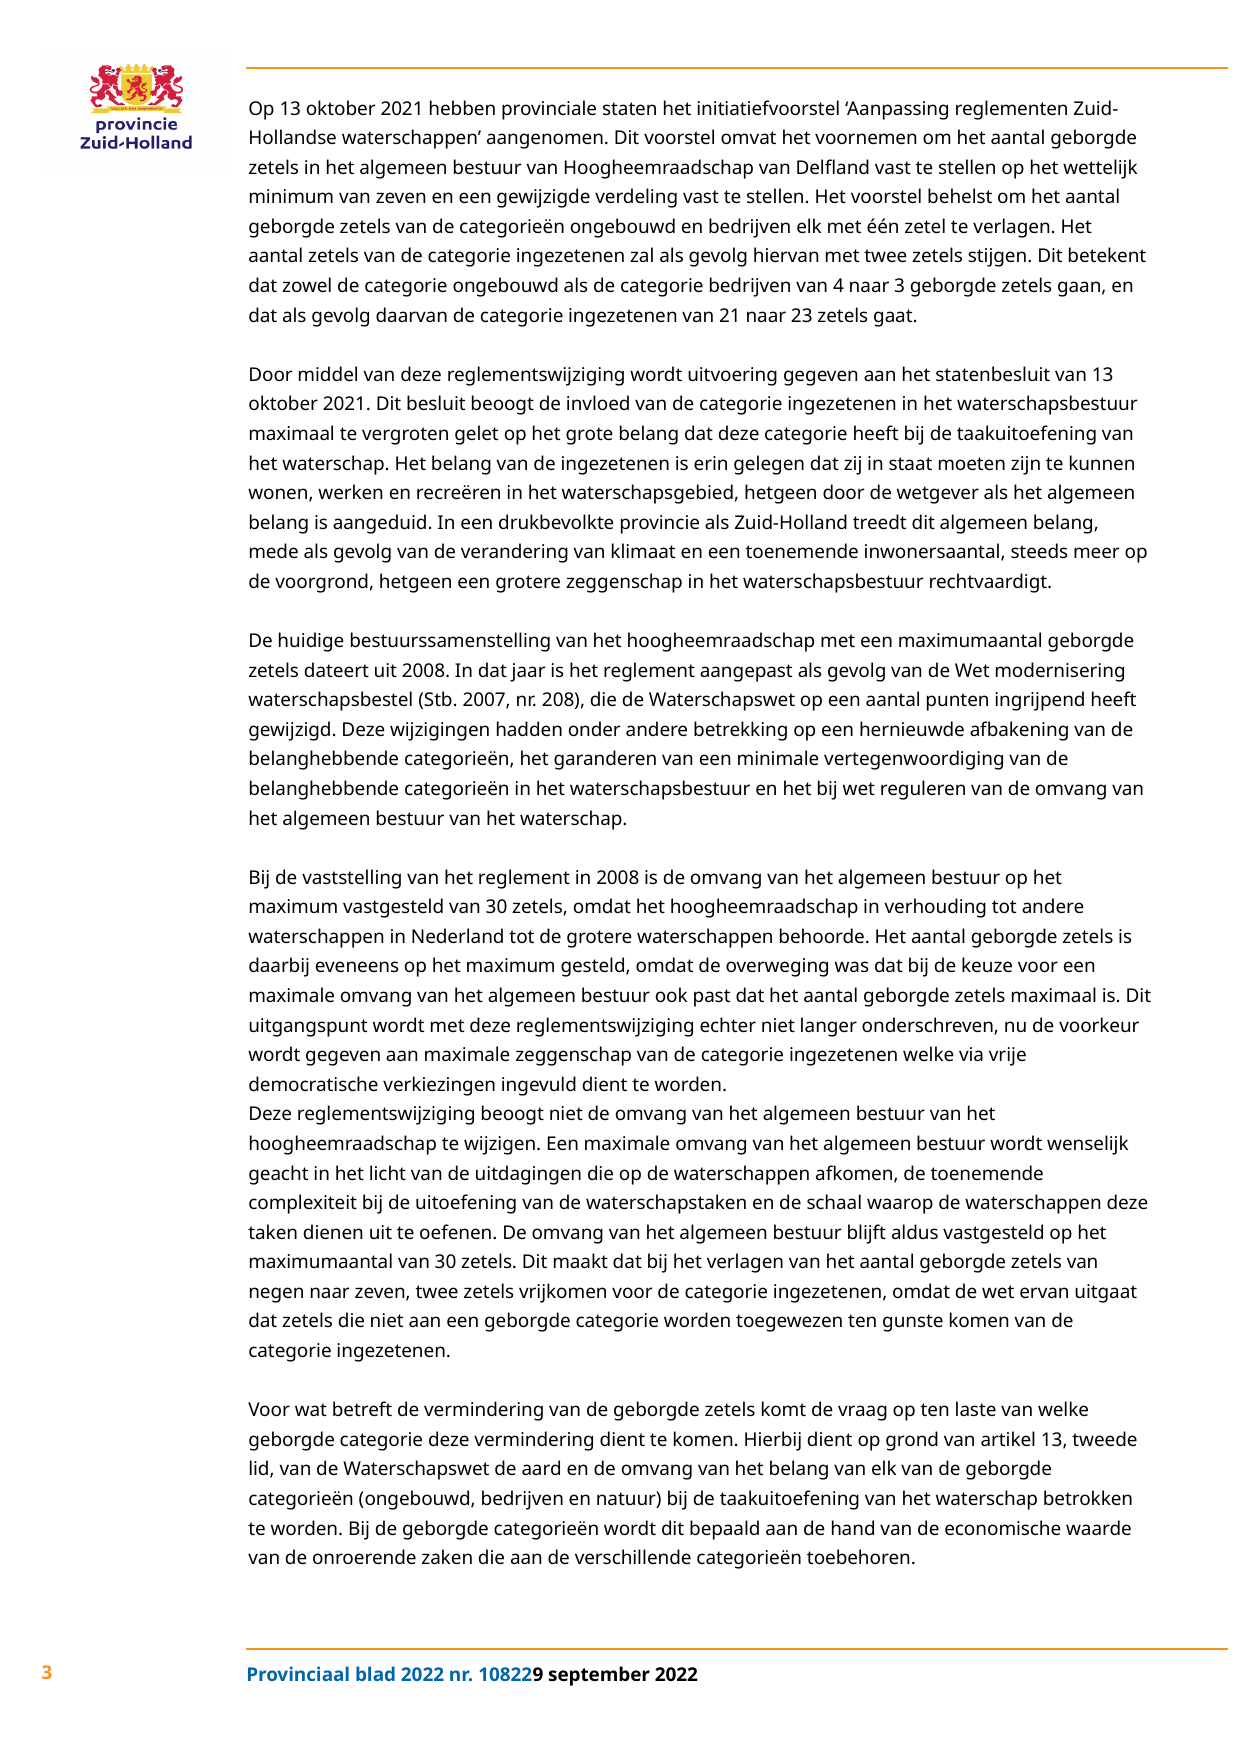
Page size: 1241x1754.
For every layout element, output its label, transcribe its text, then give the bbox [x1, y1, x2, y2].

text De huidige bestuurssamenstelling van het hoogheemraadschap met een maximumaantal geborgde zetels dateert uit 2008. In dat jaar is het reglement aangepast als gevolg van de Wet modernisering waterschapsbestel (Stb. 2007, nr. 208), die de Waterschapswet op een aantal punten ingrijpend heeft gewijzigd. Deze wijzigingen hadden onder andere betrekking op een hernieuwde afbakening van de belanghebbende categorieën, het garanderen van een minimale vertegenwoordiging van de belanghebbende categorieën in het waterschapsbestuur en het bij wet reguleren van de omvang van het algemeen bestuur van het waterschap. [248, 627, 1152, 831]
text Op 13 oktober 2021 hebben provinciale staten het initiatiefvoorstel ‘Aanpassing reglementen Zuid-Hollandse waterschappen’ aangenomen. Dit voorstel omvat het voornemen om het aantal geborgde zetels in het algemeen bestuur van Hoogheemraadschap van Delfland vast te stellen op het wettelijk minimum van zeven en een gewijzigde verdeling vast te stellen. Het voorstel behelst om het aantal geborgde zetels van de categorieën ongebouwd en bedrijven elk met één zetel te verlagen. Het aantal zetels van de categorie ingezetenen zal als gevolg hiervan met twee zetels stijgen. Dit betekent dat zowel de categorie ongebouwd als de categorie bedrijven van 4 naar 3 geborgde zetels gaan, en dat als gevolg daarvan de categorie ingezetenen van 21 naar 23 zetels gaat. [248, 95, 1152, 328]
picture [41, 47, 231, 172]
text Door middel van deze reglementswijziging wordt uitvoering gegeven aan het statenbesluit van 13 oktober 2021. Dit besluit beoogt de invloed van de categorie ingezetenen in het waterschapsbestuur maximaal te vergroten gelet op het grote belang dat deze categorie heeft bij de taakuitoefening van het waterschap. Het belang van de ingezetenen is erin gelegen dat zij in staat moeten zijn te kunnen wonen, werken en recreëren in het waterschapsgebied, hetgeen door de wetgever als het algemeen belang is aangeduid. In een drukbevolkte provincie als Zuid-Holland treedt dit algemeen belang, mede als gevolg van de verandering van klimaat en een toenemende inwonersaantal, steeds meer op de voorgrond, hetgeen een grotere zeggenschap in het waterschapsbestuur rechtvaardigt. [248, 361, 1152, 594]
text Bij de vaststelling van het reglement in 2008 is de omvang van het algemeen bestuur op het maximum vastgesteld van 30 zetels, omdat het hoogheemraadschap in verhouding tot andere waterschappen in Nederland tot de grotere waterschappen behoorde. Het aantal geborgde zetels is daarbij eveneens op het maximum gesteld, omdat de overweging was dat bij de keuze voor een maximale omvang van het algemeen bestuur ook past dat het aantal geborgde zetels maximaal is. Dit uitgangspunt wordt met deze reglementswijziging echter niet langer onderschreven, nu de voorkeur wordt gegeven aan maximale zeggenschap van de categorie ingezetenen welke via vrije democratische verkiezingen ingevuld dient te worden. [248, 864, 1152, 1097]
text Deze reglementswijziging beoogt niet de omvang van het algemeen bestuur van het hoogheemraadschap te wijzigen. Een maximale omvang van het algemeen bestuur wordt wenselijk geacht in het licht van de uitdagingen die op de waterschappen afkomen, de toenemende complexiteit bij de uitoefening van de waterschapstaken en de schaal waarop de waterschappen deze taken dienen uit te oefenen. De omvang van het algemeen bestuur blijft aldus vastgesteld op het maximumaantal van 30 zetels. Dit maakt dat bij het verlagen van het aantal geborgde zetels van negen naar zeven, twee zetels vrijkomen voor de categorie ingezetenen, omdat de wet ervan uitgaat dat zetels die niet aan een geborgde categorie worden toegewezen ten gunste komen van de categorie ingezetenen. [248, 1101, 1152, 1363]
text Voor wat betreft de vermindering van de geborgde zetels komt de vraag op ten laste van welke geborgde categorie deze vermindering dient te komen. Hierbij dient op grond van artikel 13, tweede lid, van de Waterschapswet de aard en de omvang van het belang van elk van de geborgde categorieën (ongebouwd, bedrijven en natuur) bij de taakuitoefening van het waterschap betrokken te worden. Bij de geborgde categorieën wordt dit bepaald aan de hand van de economische waarde van de onroerende zaken die aan de verschillende categorieën toebehoren. [248, 1396, 1152, 1570]
